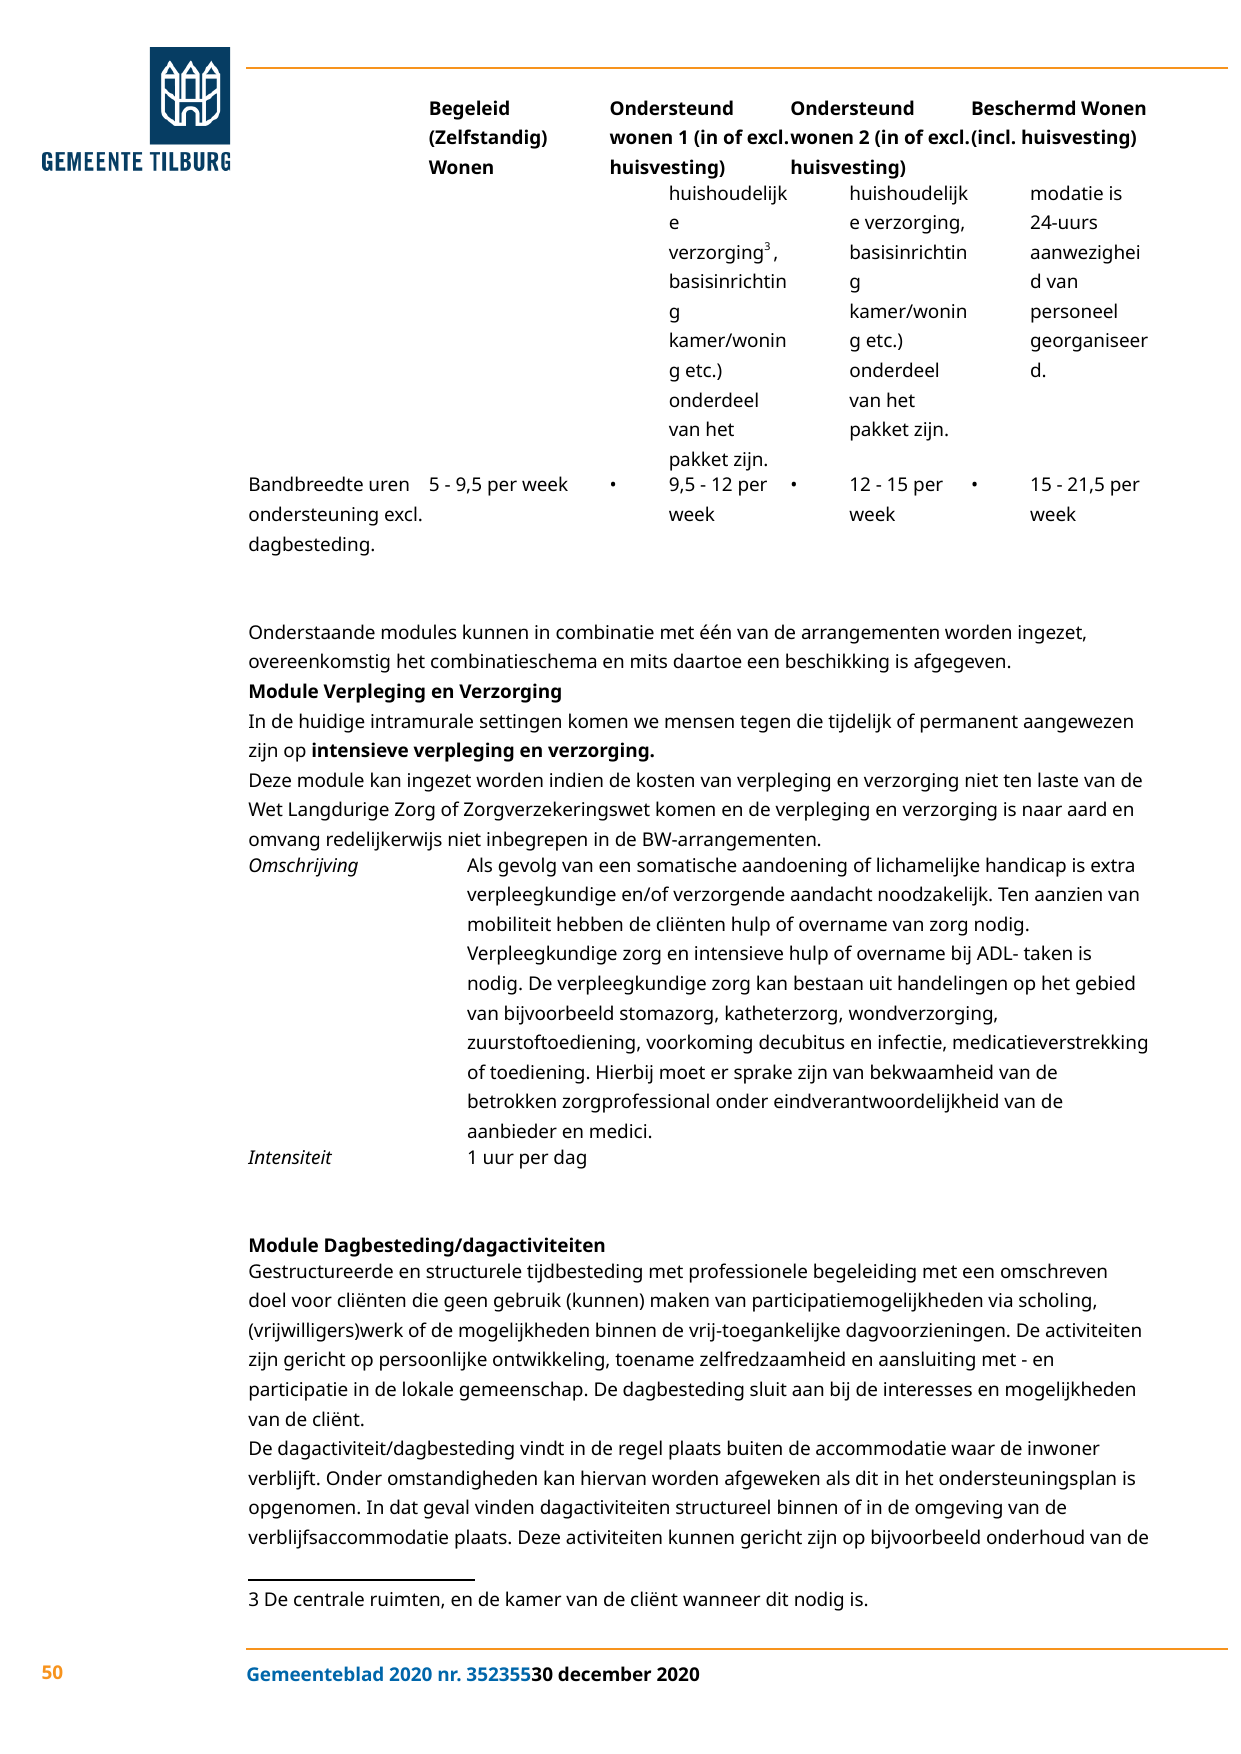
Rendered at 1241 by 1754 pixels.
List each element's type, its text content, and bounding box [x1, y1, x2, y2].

table_cell 1 uur per dag [467, 1144, 1152, 1169]
table_header Ondersteund wonen 2 (in of excl. huisvesting) [790, 95, 971, 180]
table_cell huishoudelijke verzorging, basisinrichting kamer/woning etc.) onderdeel van het pakket zijn. [609, 180, 790, 472]
table_header Module Verpleging en Verzorging In de huidige intramurale settingen komen we mensen tegen die tijdelijk of permanent aangewezen zijn op intensieve verpleging en verzorging. Deze module kan ingezet worden indien de kosten van verpleging en verzorging niet ten laste van de Wet Langdurige Zorg of Zorgverzekeringswet komen en de verpleging en verzorging is naar aard en omvang redelijkerwijs niet inbegrepen in de BW-arrangementen. [248, 678, 1152, 852]
table_header Ondersteund wonen 1 (in of excl. huisvesting) [609, 95, 790, 180]
table_cell [429, 180, 609, 472]
table_cell huishoudelijke verzorging, basisinrichting kamer/woning etc.) onderdeel van het pakket zijn. [790, 180, 971, 472]
table_header Beschermd Wonen (incl. huisvesting) [971, 95, 1152, 180]
table_cell 9,5 - 12 per week [609, 472, 790, 557]
table_cell [248, 180, 429, 472]
table_cell 5 - 9,5 per week [429, 472, 609, 557]
table_cell Omschrijving [248, 852, 467, 1144]
picture [41, 47, 231, 172]
table_cell Bandbreedte uren ondersteuning excl. dagbesteding. [248, 472, 429, 557]
table_cell Gestructureerde en structurele tijdbesteding met professionele begeleiding met een omschreven doel voor cliënten die geen gebruik (kunnen) maken van participatiemogelijkheden via scholing, (vrijwilligers)werk of de mogelijkheden binnen de vrij-toegankelijke dagvoorzieningen. De activiteiten zijn gericht op persoonlijke ontwikkeling, toename zelfredzaamheid en aansluiting met - en participatie in de lokale gemeenschap. De dagbesteding sluit aan bij de interesses en mogelijkheden van de cliënt. De dagactiviteit/dagbesteding vindt in de regel plaats buiten de accommodatie waar de inwoner verblijft. Onder omstandigheden kan hiervan worden afgeweken als dit in het ondersteuningsplan is opgenomen. In dat geval vinden dagactiviteiten structureel binnen of in de omgeving van de verblijfsaccommodatie plaats. Deze activiteiten kunnen gericht zijn op bijvoorbeeld onderhoud van de [248, 1258, 1152, 1550]
text Onderstaande modules kunnen in combinatie met één van de arrangementen worden ingezet, overeenkomstig het combinatieschema en mits daartoe een beschikking is afgegeven. [248, 619, 1152, 674]
table_header Module Dagbesteding/dagactiviteiten [248, 1203, 1152, 1258]
table_cell Als gevolg van een somatische aandoening of lichamelijke handicap is extra verpleegkundige en/of verzorgende aandacht noodzakelijk. Ten aanzien van mobiliteit hebben de cliënten hulp of overname van zorg nodig. Verpleegkundige zorg en intensieve hulp of overname bij ADL- taken is nodig. De verpleegkundige zorg kan bestaan uit handelingen op het gebied van bijvoorbeeld stomazorg, katheterzorg, wondverzorging, zuurstoftoediening, voorkoming decubitus en infectie, medicatieverstrekking of toediening. Hierbij moet er sprake zijn van bekwaamheid van de betrokken zorgprofessional onder eindverantwoordelijkheid van de aanbieder en medici. [467, 852, 1152, 1144]
table_cell modatie is 24-uurs aanwezigheid van personeel georganiseerd. [971, 180, 1152, 472]
table_cell Intensiteit [248, 1144, 467, 1169]
table_header [248, 95, 429, 180]
table_cell 12 - 15 per week [790, 472, 971, 557]
table_header Begeleid (Zelfstandig) Wonen [429, 95, 609, 180]
table_cell 15 - 21,5 per week [971, 472, 1152, 557]
